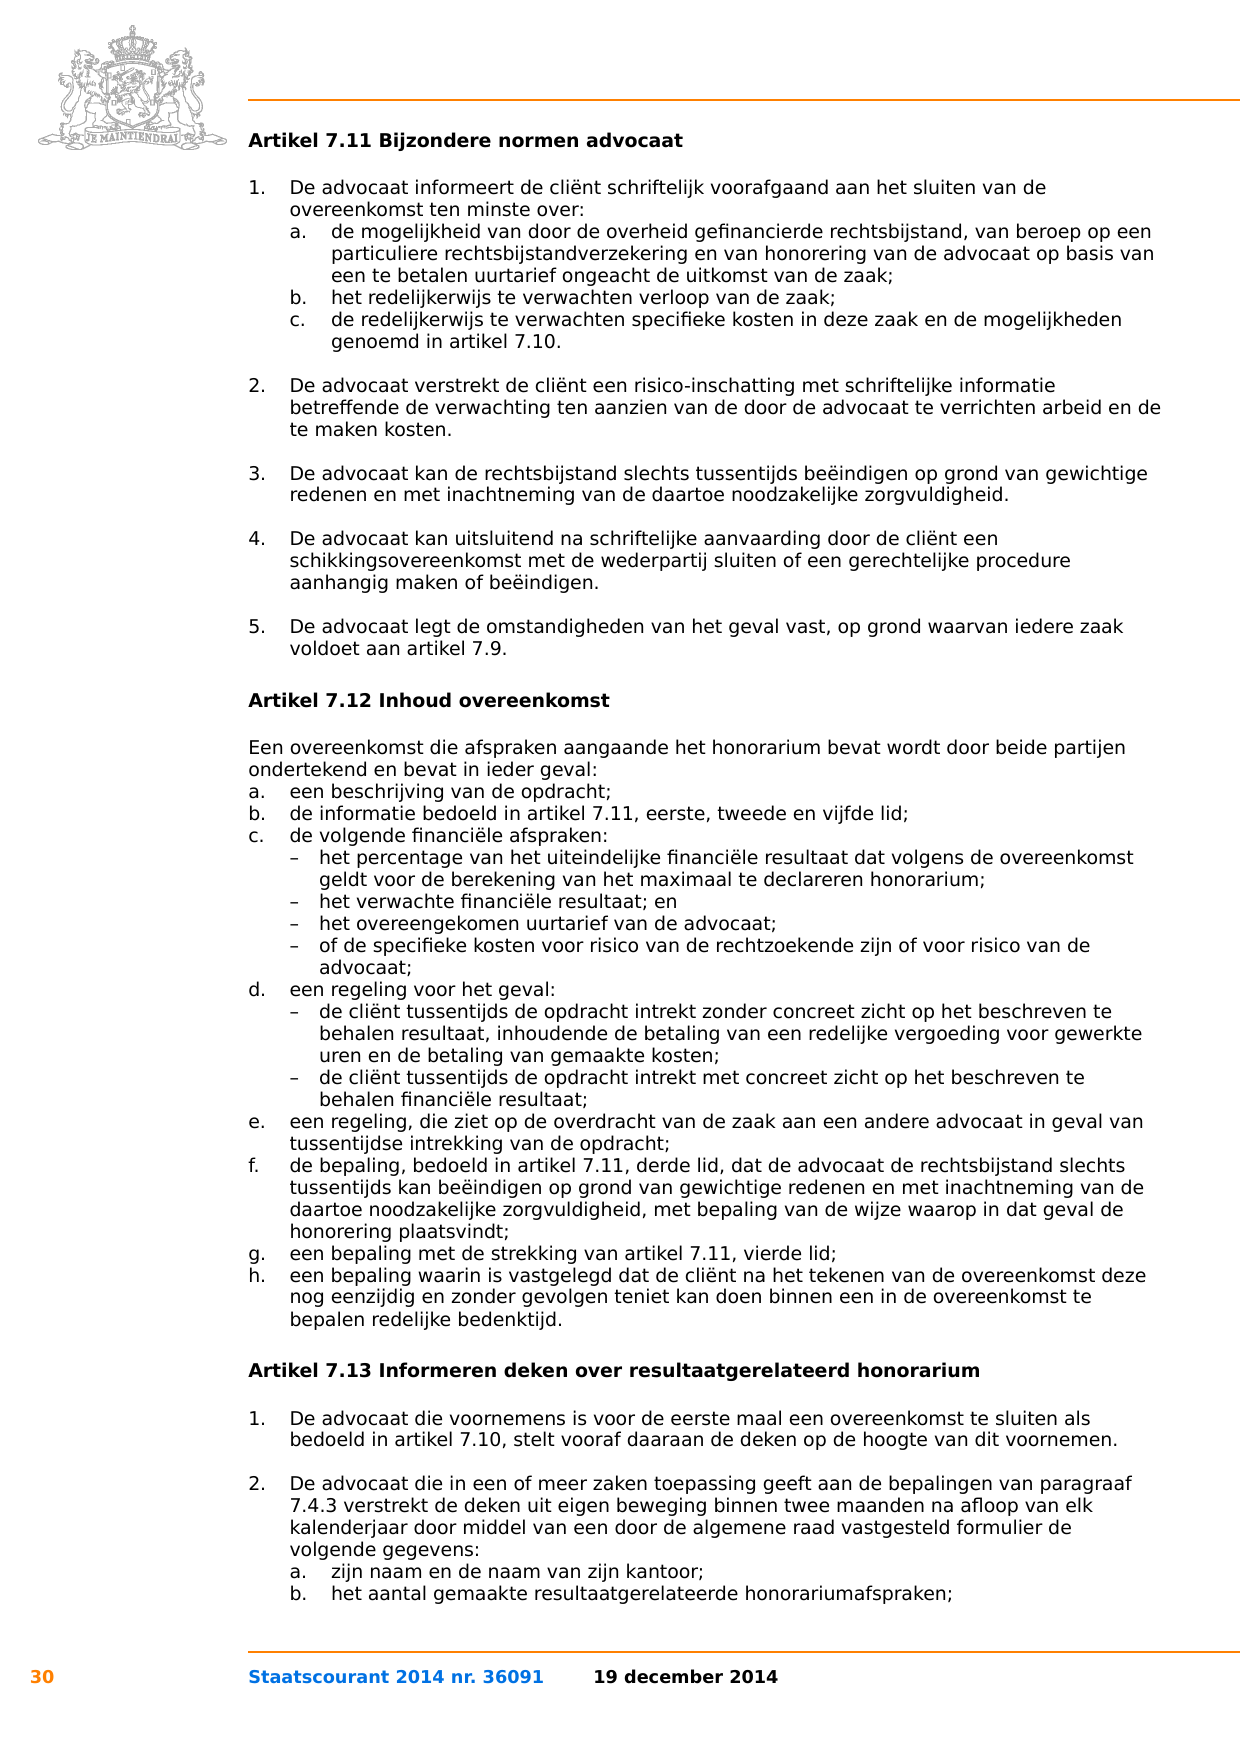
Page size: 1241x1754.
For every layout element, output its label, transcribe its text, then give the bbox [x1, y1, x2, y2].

text d. een regeling voor het geval: [248, 979, 1163, 1001]
text 1. De advocaat die voornemens is voor de eerste maal een overeenkomst te sluiten als bedoeld in artikel 7.10, stelt vooraf daaraan de deken op de hoogte van dit voornemen. [248, 1407, 1163, 1451]
picture [38, 25, 227, 150]
text – de cliënt tussentijds de opdracht intrekt met concreet zicht op het beschreven te behalen financiële resultaat; [289, 1067, 1163, 1111]
text 1. De advocaat informeert de cliënt schriftelijk voorafgaand aan het sluiten van de overeenkomst ten minste over: [248, 177, 1163, 221]
text c. de volgende financiële afspraken: [248, 825, 1163, 847]
text – het percentage van het uiteindelijke financiële resultaat dat volgens de overeenkomst geldt voor de berekening van het maximaal te declareren honorarium; [289, 847, 1163, 891]
text a. zijn naam en de naam van zijn kantoor; [289, 1561, 1163, 1583]
subtitle Artikel 7.13 Informeren deken over resultaatgerelateerd honorarium [248, 1360, 1163, 1382]
text 3. De advocaat kan de rechtsbijstand slechts tussentijds beëindigen op grond van gewichtige redenen en met inachtneming van de daartoe noodzakelijke zorgvuldigheid. [248, 462, 1163, 506]
subtitle Artikel 7.11 Bijzondere normen advocaat [248, 130, 1163, 152]
text c. de redelijkerwijs te verwachten specifieke kosten in deze zaak en de mogelijkheden genoemd in artikel 7.10. [289, 309, 1163, 353]
text e. een regeling, die ziet op de overdracht van de zaak aan een andere advocaat in geval van tussentijdse intrekking van de opdracht; [248, 1111, 1163, 1154]
text Een overeenkomst die afspraken aangaande het honorarium bevat wordt door beide partijen ondertekend en bevat in ieder geval: [248, 737, 1163, 781]
text – het overeengekomen uurtarief van de advocaat; [289, 913, 1163, 935]
text – het verwachte financiële resultaat; en [289, 891, 1163, 913]
text a. een beschrijving van de opdracht; [248, 781, 1163, 803]
text b. het redelijkerwijs te verwachten verloop van de zaak; [289, 287, 1163, 309]
text b. de informatie bedoeld in artikel 7.11, eerste, tweede en vijfde lid; [248, 803, 1163, 825]
text 2. De advocaat die in een of meer zaken toepassing geeft aan de bepalingen van paragraaf 7.4.3 verstrekt de deken uit eigen beweging binnen twee maanden na afloop van elk kalenderjaar door middel van een door de algemene raad vastgesteld formulier de volgende gegevens: [248, 1473, 1163, 1561]
text – of de specifieke kosten voor risico van de rechtzoekende zijn of voor risico van de advocaat; [289, 935, 1163, 979]
text a. de mogelijkheid van door de overheid gefinancierde rechtsbijstand, van beroep op een particuliere rechtsbijstandverzekering en van honorering van de advocaat op basis van een te betalen uurtarief ongeacht de uitkomst van de zaak; [289, 221, 1163, 287]
text f. de bepaling, bedoeld in artikel 7.11, derde lid, dat de advocaat de rechtsbijstand slechts tussentijds kan beëindigen op grond van gewichtige redenen en met inachtneming van de daartoe noodzakelijke zorgvuldigheid, met bepaling van de wijze waarop in dat geval de honorering plaatsvindt; [248, 1154, 1163, 1242]
text g. een bepaling met de strekking van artikel 7.11, vierde lid; [248, 1242, 1163, 1264]
text 5. De advocaat legt de omstandigheden van het geval vast, op grond waarvan iedere zaak voldoet aan artikel 7.9. [248, 616, 1163, 660]
text 4. De advocaat kan uitsluitend na schriftelijke aanvaarding door de cliënt een schikkingsovereenkomst met de wederpartij sluiten of een gerechtelijke procedure aanhangig maken of beëindigen. [248, 528, 1163, 594]
text h. een bepaling waarin is vastgelegd dat de cliënt na het tekenen van de overeenkomst deze nog eenzijdig en zonder gevolgen teniet kan doen binnen een in de overeenkomst te bepalen redelijke bedenktijd. [248, 1264, 1163, 1330]
text – de cliënt tussentijds de opdracht intrekt zonder concreet zicht op het beschreven te behalen resultaat, inhoudende de betaling van een redelijke vergoeding voor gewerkte uren en de betaling van gemaakte kosten; [289, 1001, 1163, 1067]
subtitle Artikel 7.12 Inhoud overeenkomst [248, 690, 1163, 712]
text 2. De advocaat verstrekt de cliënt een risico-inschatting met schriftelijke informatie betreffende de verwachting ten aanzien van de door de advocaat te verrichten arbeid en de te maken kosten. [248, 374, 1163, 441]
text b. het aantal gemaakte resultaatgerelateerde honorariumafspraken; [289, 1583, 1163, 1605]
